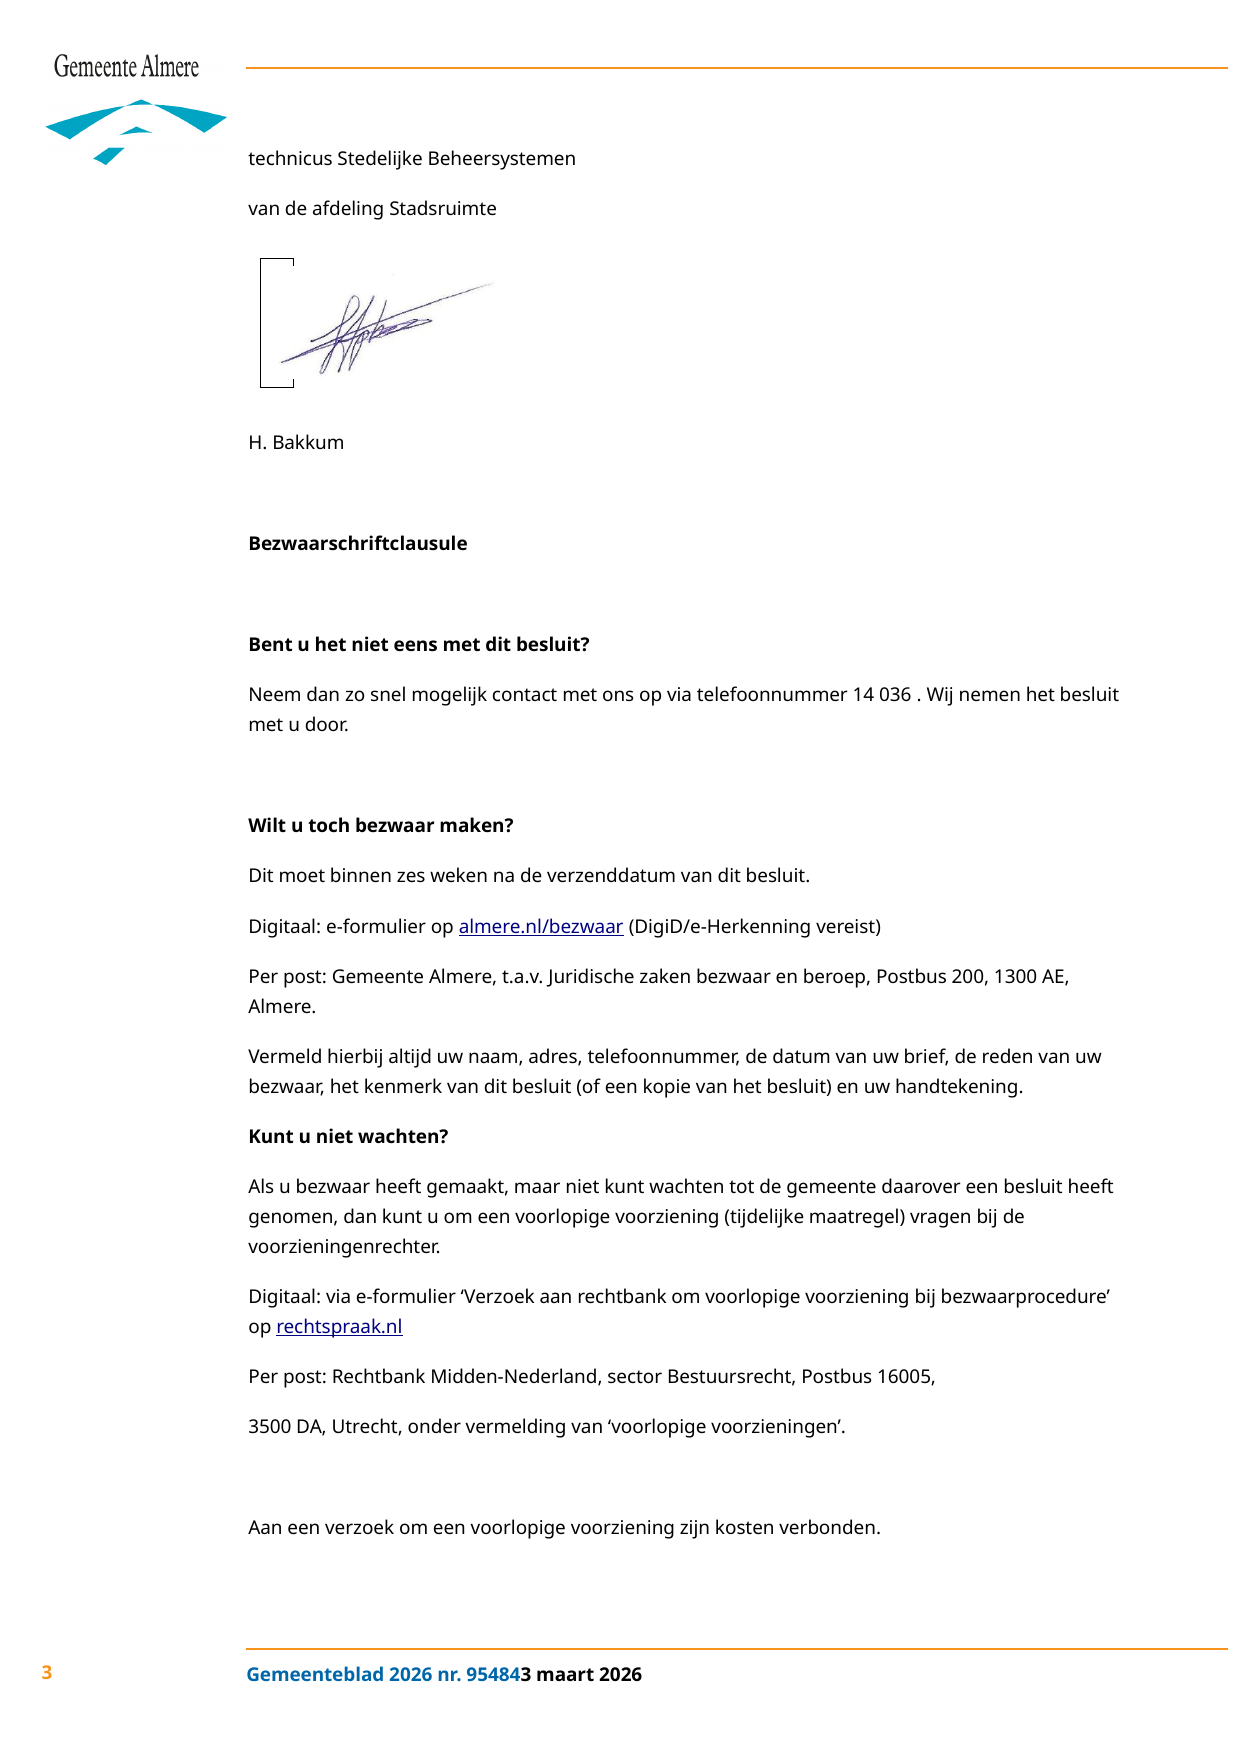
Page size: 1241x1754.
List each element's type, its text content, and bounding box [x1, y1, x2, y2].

picture [41, 47, 231, 172]
text Per post: Gemeente Almere, t.a.v. Juridische zaken bezwaar en beroep, Postbus 200, 1300 AE, Almere. [248, 963, 1152, 1019]
text Als u bezwaar heeft gemaakt, maar niet kunt wachten tot de gemeente daarover een besluit heeft genomen, dan kunt u om een voorlopige voorziening (tijdelijke maatregel) vragen bij de voorzieningenrechter. [248, 1174, 1152, 1259]
text H. Bakkum [248, 429, 1152, 455]
text technicus Stedelijke Beheersystemen [248, 145, 1152, 171]
text Bezwaarschriftclausule [248, 530, 1152, 556]
text 3500 DA, Utrecht, onder vermelding van ‘voorlopige voorzieningen’. [248, 1414, 1152, 1439]
text Aan een verzoek om een voorlopige voorziening zijn kosten verbonden. [248, 1514, 1152, 1540]
picture [268, 266, 499, 379]
text van de afdeling Stadsruimte [248, 196, 1152, 221]
text Digitaal: e-formulier op almere.nl/bezwaar (DigiD/e-Herkenning vereist) [248, 913, 1152, 939]
text Dit moet binnen zes weken na de verzenddatum van dit besluit. [248, 862, 1152, 888]
text Kunt u niet wachten? [248, 1123, 1152, 1149]
text Per post: Rechtbank Midden-Nederland, sector Bestuursrecht, Postbus 16005, [248, 1363, 1152, 1389]
text Vermeld hierbij altijd uw naam, adres, telefoonnummer, de datum van uw brief, de reden van uw bezwaar, het kenmerk van dit besluit (of een kopie van het besluit) en uw handtekening. [248, 1043, 1152, 1099]
text Neem dan zo snel mogelijk contact met ons op via telefoonnummer 14 036 . Wij nemen het besluit met u door. [248, 682, 1152, 737]
text Digitaal: via e-formulier ‘Verzoek aan rechtbank om voorlopige voorziening bij bezwaarprocedure’ op rechtspraak.nl [248, 1283, 1152, 1339]
text Wilt u toch bezwaar maken? [248, 812, 1152, 838]
text Bent u het niet eens met dit besluit? [248, 631, 1152, 657]
